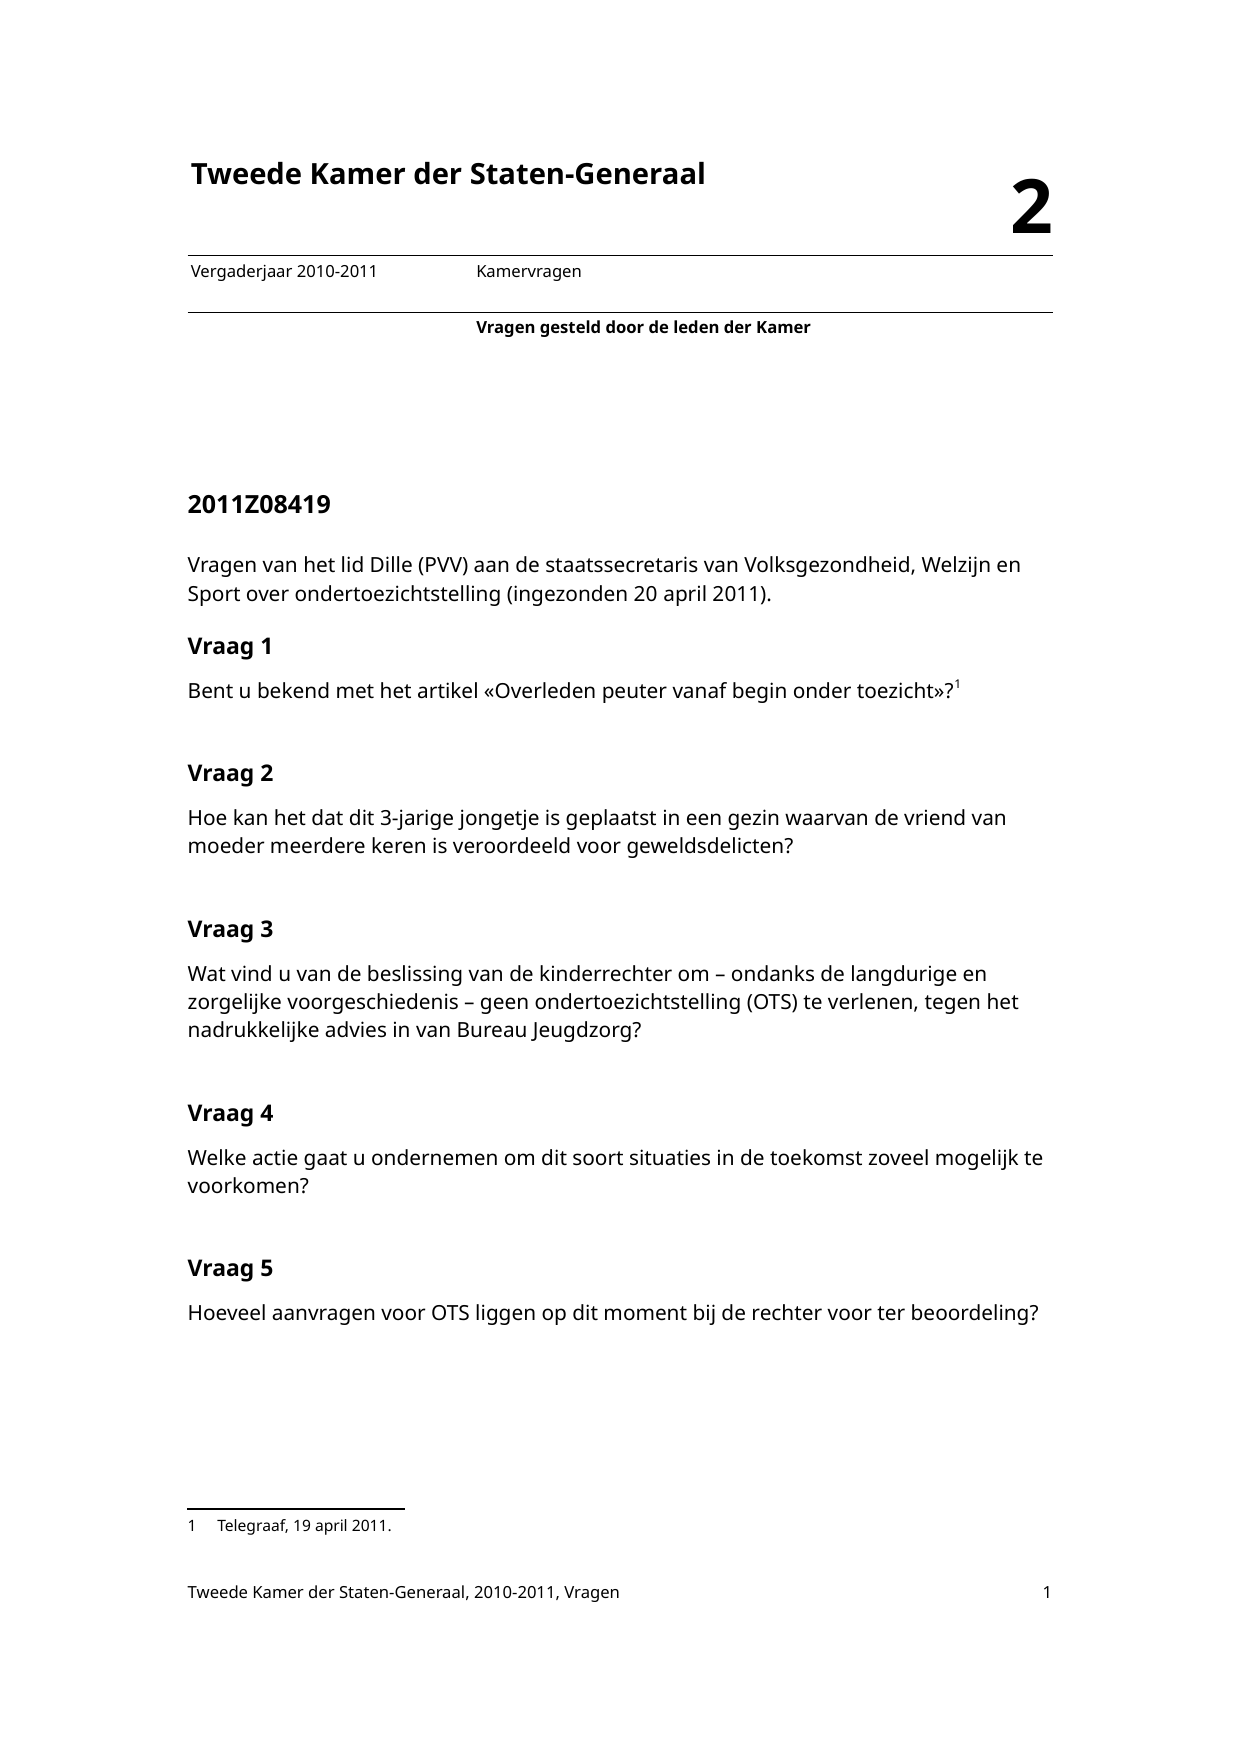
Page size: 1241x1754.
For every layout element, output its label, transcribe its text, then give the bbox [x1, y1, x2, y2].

text Welke actie gaat u ondernemen om dit soort situaties in de toekomst zoveel mogelijk te voorkomen? [187, 1143, 1053, 1200]
table_header Tweede Kamer der Staten-Generaal [188, 150, 879, 255]
table_cell Vragen gesteld door de leden der Kamer [473, 313, 1053, 339]
subtitle Vraag 4 [187, 1097, 1053, 1128]
subtitle Vraag 2 [187, 757, 1053, 788]
text 2011Z08419 [187, 487, 1053, 521]
subtitle Vraag 1 [187, 630, 1053, 661]
text Hoeveel aanvragen voor OTS liggen op dit moment bij de rechter voor ter beoordeling? [187, 1298, 1053, 1327]
table_cell Vergaderjaar 2010-2011 [188, 256, 473, 312]
table_header 2 [880, 150, 1053, 255]
subtitle Vraag 5 [187, 1252, 1053, 1283]
text Telegraaf, 19 april 2011. [187, 1508, 1053, 1536]
text Vragen van het lid Dille (PVV) aan de staatssecretaris van Volksgezondheid, Welzijn en Sport over ondertoezichtstelling (ingezonden 20 april 2011). [187, 550, 1053, 607]
text Hoe kan het dat dit 3-jarige jongetje is geplaatst in een gezin waarvan de vriend van moeder meerdere keren is veroordeeld voor geweldsdelicten? [187, 803, 1053, 860]
table_cell [188, 313, 473, 339]
text Bent u bekend met het artikel «Overleden peuter vanaf begin onder toezicht»? [187, 676, 1053, 704]
subtitle Vraag 3 [187, 912, 1053, 944]
text Wat vind u van de beslissing van de kinderrechter om – ondanks de langdurige en zorgelijke voorgeschiedenis – geen ondertoezichtstelling (OTS) te verlenen, tegen het nadrukkelijke advies in van Bureau Jeugdzorg? [187, 959, 1053, 1044]
table_cell Kamervragen [473, 256, 1053, 312]
